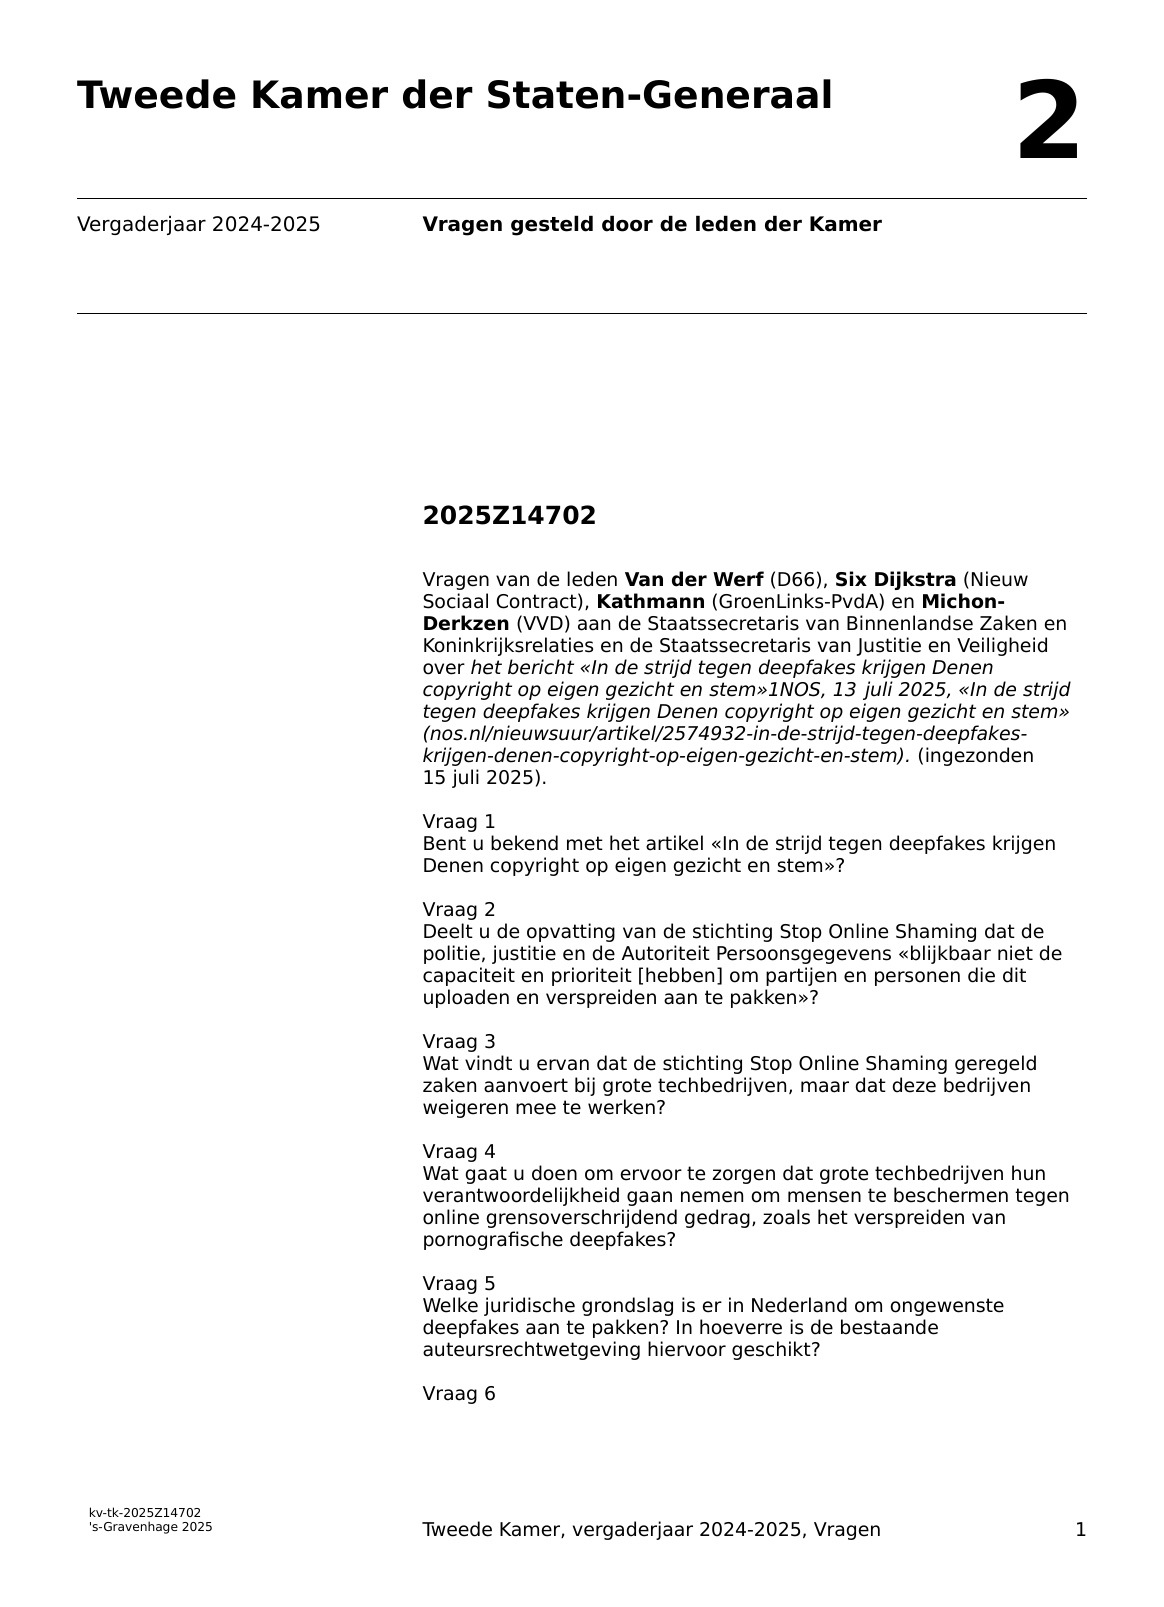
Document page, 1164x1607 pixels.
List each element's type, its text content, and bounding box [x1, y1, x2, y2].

text Wat gaat u doen om ervoor te zorgen dat grote techbedrijven hun verantwoordelijkheid gaan nemen om mensen te beschermen tegen online grensoverschrijdend gedrag, zoals het verspreiden van pornografische deepfakes? [422, 1163, 1087, 1251]
text Vraag 2 [422, 899, 1087, 921]
table_header 2 [886, 59, 1087, 198]
text Welke juridische grondslag is er in Nederland om ongewenste deepfakes aan te pakken? In hoeverre is de bestaande auteursrechtwetgeving hiervoor geschikt? [422, 1295, 1087, 1361]
text Deelt u de opvatting van de stichting Stop Online Shaming dat de politie, justitie en de Autoriteit Persoonsgegevens «blijkbaar niet de capaciteit en prioriteit [hebben] om partijen en personen die dit uploaden en verspreiden aan te pakken»? [422, 921, 1087, 1009]
text Vraag 1 [422, 811, 1087, 833]
text Vraag 6 [422, 1383, 1087, 1405]
text Wat vindt u ervan dat de stichting Stop Online Shaming geregeld zaken aanvoert bij grote techbedrijven, maar dat deze bedrijven weigeren mee te werken? [422, 1053, 1087, 1119]
text 2025Z14702 [422, 501, 1087, 531]
table_header Tweede Kamer der Staten-Generaal [77, 59, 886, 198]
text Vragen van de leden Van der Werf (D66), Six Dijkstra (Nieuw Sociaal Contract), Kathmann (GroenLinks-PvdA) en Michon-Derkzen (VVD) aan de Staatssecretaris van Binnenlandse Zaken en Koninkrijksrelaties en de Staatssecretaris van Justitie en Veiligheid over het bericht «In de strijd tegen deepfakes krijgen Denen copyright op eigen gezicht en stem»1NOS, 13 juli 2025, «In de strijd tegen deepfakes krijgen Denen copyright op eigen gezicht en stem» (nos.nl/nieuwsuur/artikel/2574932-in-de-strijd-tegen-deepfakes-krijgen-denen-copyright-op-eigen-gezicht-en-stem). (ingezonden 15 juli 2025). [422, 569, 1087, 788]
text Vraag 3 [422, 1031, 1087, 1053]
text Vraag 5 [422, 1273, 1087, 1295]
table_cell Vragen gesteld door de leden der Kamer [422, 199, 1087, 313]
table_cell Vergaderjaar 2024-2025 [77, 199, 422, 313]
text 's-Gravenhage 2025 [88, 1520, 323, 1534]
text Bent u bekend met het artikel «In de strijd tegen deepfakes krijgen Denen copyright op eigen gezicht en stem»? [422, 833, 1087, 877]
text kv-tk-2025Z14702 [88, 1506, 323, 1520]
text Vraag 4 [422, 1141, 1087, 1163]
